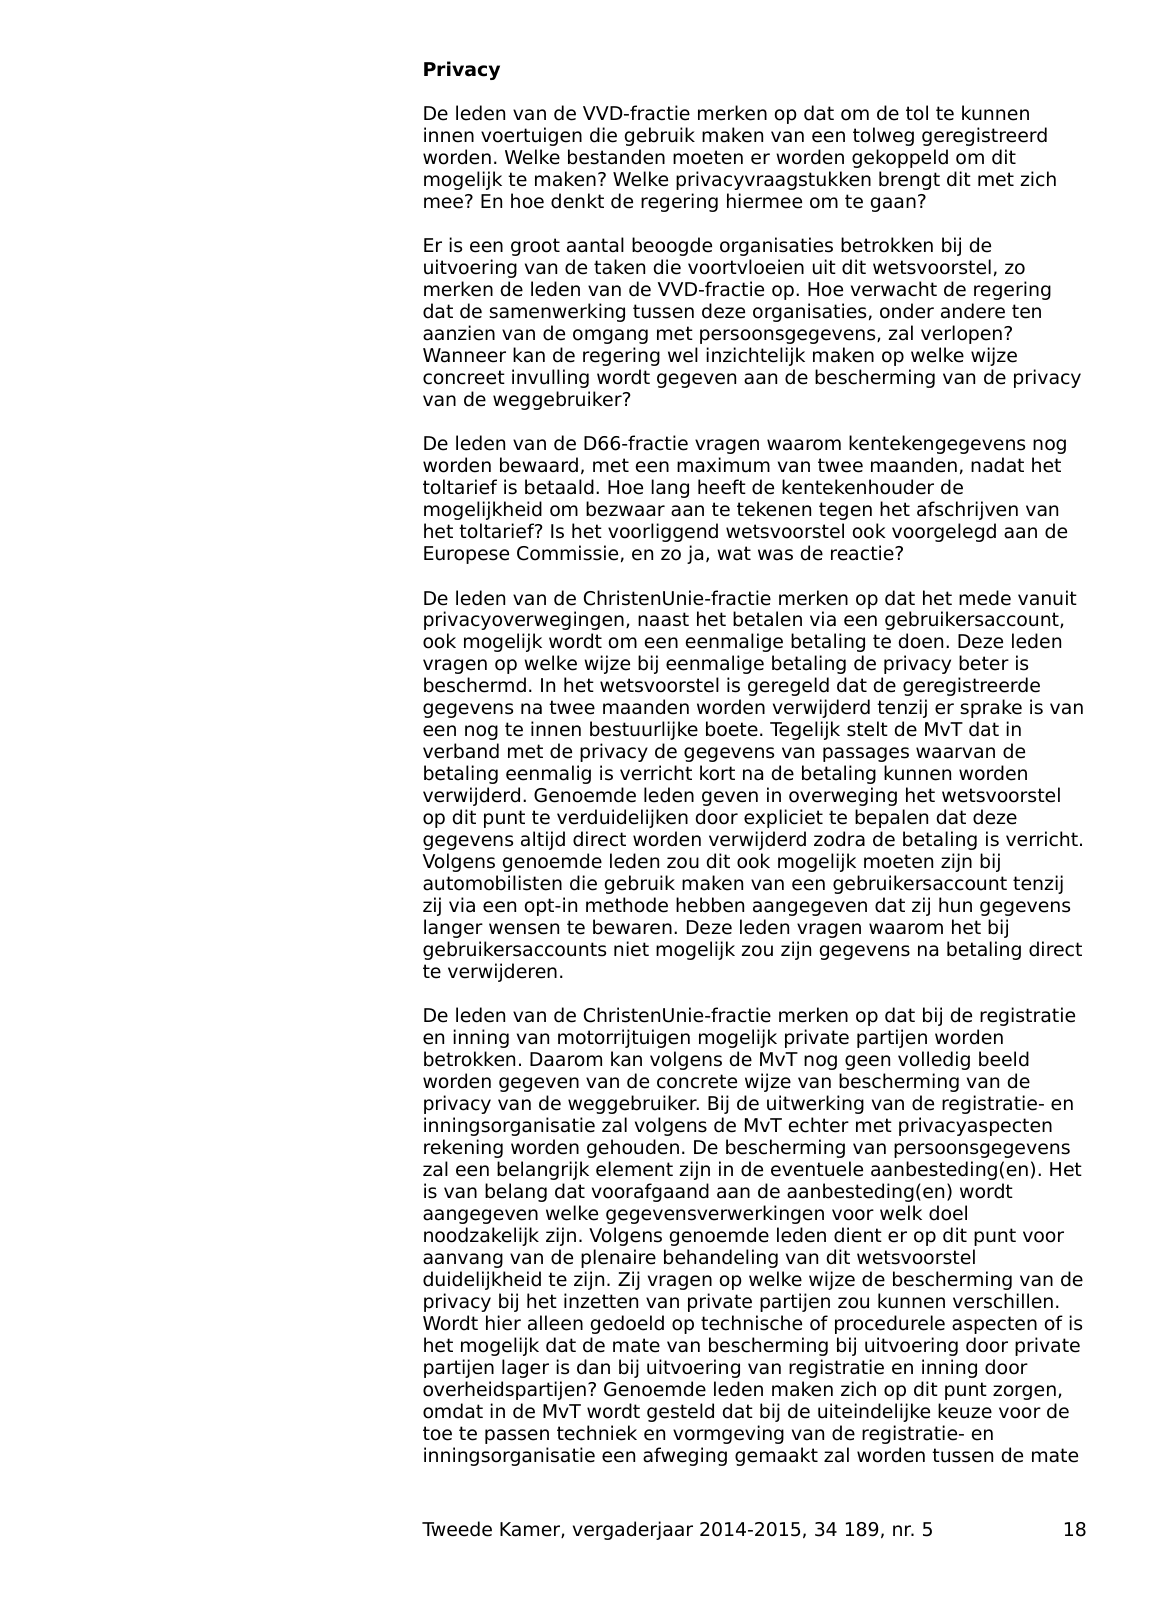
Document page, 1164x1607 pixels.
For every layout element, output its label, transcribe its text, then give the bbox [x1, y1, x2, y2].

subtitle Privacy [422, 59, 1087, 81]
text De leden van de ChristenUnie-fractie merken op dat bij de registratie en inning van motorrijtuigen mogelijk private partijen worden betrokken. Daarom kan volgens de MvT nog geen volledig beeld worden gegeven van de concrete wijze van bescherming van de privacy van de weggebruiker. Bij de uitwerking van de registratie- en inningsorganisatie zal volgens de MvT echter met privacyaspecten rekening worden gehouden. De bescherming van persoonsgegevens zal een belangrijk element zijn in de eventuele aanbesteding(en). Het is van belang dat voorafgaand aan de aanbesteding(en) wordt aangegeven welke gegevensverwerkingen voor welk doel noodzakelijk zijn. Volgens genoemde leden dient er op dit punt voor aanvang van de plenaire behandeling van dit wetsvoorstel duidelijkheid te zijn. Zij vragen op welke wijze de bescherming van de privacy bij het inzetten van private partijen zou kunnen verschillen. Wordt hier alleen gedoeld op technische of procedurele aspecten of is het mogelijk dat de mate van bescherming bij uitvoering door private partijen lager is dan bij uitvoering van registratie en inning door overheidspartijen? Genoemde leden maken zich op dit punt zorgen, omdat in de MvT wordt gesteld dat bij de uiteindelijke keuze voor de toe te passen techniek en vormgeving van de registratie- en inningsorganisatie een afweging gemaakt zal worden tussen de mate [422, 1005, 1087, 1467]
text Er is een groot aantal beoogde organisaties betrokken bij de uitvoering van de taken die voortvloeien uit dit wetsvoorstel, zo merken de leden van de VVD-fractie op. Hoe verwacht de regering dat de samenwerking tussen deze organisaties, onder andere ten aanzien van de omgang met persoonsgegevens, zal verlopen? Wanneer kan de regering wel inzichtelijk maken op welke wijze concreet invulling wordt gegeven aan de bescherming van de privacy van de weggebruiker? [422, 235, 1087, 411]
text De leden van de VVD-fractie merken op dat om de tol te kunnen innen voertuigen die gebruik maken van een tolweg geregistreerd worden. Welke bestanden moeten er worden gekoppeld om dit mogelijk te maken? Welke privacyvraagstukken brengt dit met zich mee? En hoe denkt de regering hiermee om te gaan? [422, 103, 1087, 213]
text De leden van de ChristenUnie-fractie merken op dat het mede vanuit privacyoverwegingen, naast het betalen via een gebruikersaccount, ook mogelijk wordt om een eenmalige betaling te doen. Deze leden vragen op welke wijze bij eenmalige betaling de privacy beter is beschermd. In het wetsvoorstel is geregeld dat de geregistreerde gegevens na twee maanden worden verwijderd tenzij er sprake is van een nog te innen bestuurlijke boete. Tegelijk stelt de MvT dat in verband met de privacy de gegevens van passages waarvan de betaling eenmalig is verricht kort na de betaling kunnen worden verwijderd. Genoemde leden geven in overweging het wetsvoorstel op dit punt te verduidelijken door expliciet te bepalen dat deze gegevens altijd direct worden verwijderd zodra de betaling is verricht. Volgens genoemde leden zou dit ook mogelijk moeten zijn bij automobilisten die gebruik maken van een gebruikersaccount tenzij zij via een opt-in methode hebben aangegeven dat zij hun gegevens langer wensen te bewaren. Deze leden vragen waarom het bij gebruikersaccounts niet mogelijk zou zijn gegevens na betaling direct te verwijderen. [422, 587, 1087, 983]
text De leden van de D66-fractie vragen waarom kentekengegevens nog worden bewaard, met een maximum van twee maanden, nadat het toltarief is betaald. Hoe lang heeft de kentekenhouder de mogelijkheid om bezwaar aan te tekenen tegen het afschrijven van het toltarief? Is het voorliggend wetsvoorstel ook voorgelegd aan de Europese Commissie, en zo ja, wat was de reactie? [422, 433, 1087, 565]
